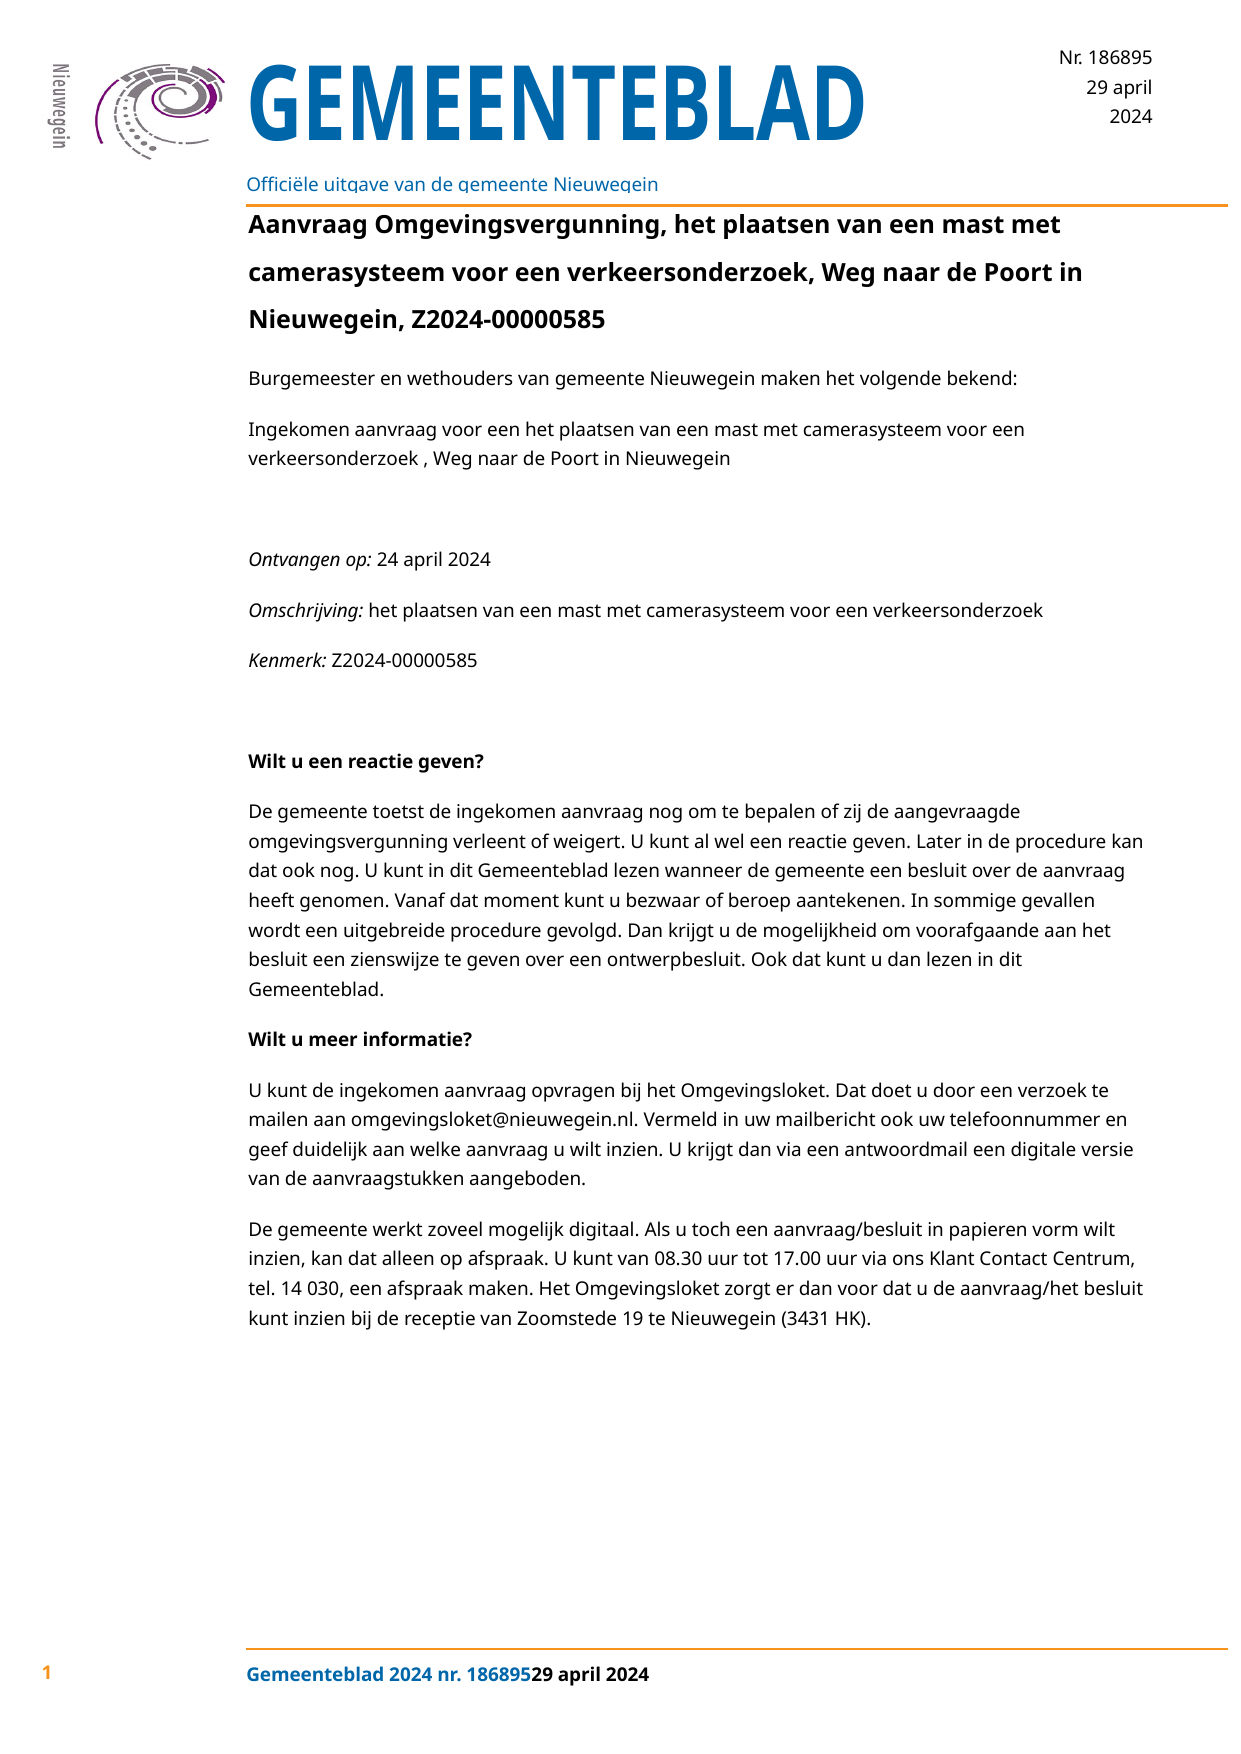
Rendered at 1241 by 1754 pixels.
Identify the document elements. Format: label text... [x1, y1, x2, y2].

text De gemeente toetst de ingekomen aanvraag nog om te bepalen of zij de aangevraagde omgevingsvergunning verleent of weigert. U kunt al wel een reactie geven. Later in de procedure kan dat ook nog. U kunt in dit Gemeenteblad lezen wanneer de gemeente een besluit over de aanvraag heeft genomen. Vanaf dat moment kunt u bezwaar of beroep aantekenen. In sommige gevallen wordt een uitgebreide procedure gevolgd. Dan krijgt u de mogelijkheid om voorafgaande aan het besluit een zienswijze te geven over een ontwerpbesluit. Ook dat kunt u dan lezen in dit Gemeenteblad. [248, 798, 1152, 1002]
text Burgemeester en wethouders van gemeente Nieuwegein maken het volgende bekend: [248, 366, 1152, 391]
text U kunt de ingekomen aanvraag opvragen bij het Omgevingsloket. Dat doet u door een verzoek te mailen aan omgevingsloket@nieuwegein.nl. Vermeld in uw mailbericht ook uw telefoonnummer en geef duidelijk aan welke aanvraag u wilt inzien. U krijgt dan via een antwoordmail een digitale versie van de aanvraagstukken aangeboden. [248, 1077, 1152, 1191]
text Ontvangen op: 24 april 2024 [248, 546, 1152, 572]
text Aanvraag Omgevingsvergunning, het plaatsen van een mast met camerasysteem voor een verkeersonderzoek, Weg naar de Poort in Nieuwegein, Z2024-00000585 [248, 207, 1152, 336]
text Ingekomen aanvraag voor een het plaatsen van een mast met camerasysteem voor een verkeersonderzoek , Weg naar de Poort in Nieuwegein [248, 416, 1152, 471]
picture [41, 47, 231, 172]
text De gemeente werkt zoveel mogelijk digitaal. Als u toch een aanvraag/besluit in papieren vorm wilt inzien, kan dat alleen op afspraak. U kunt van 08.30 uur tot 17.00 uur via ons Klant Contact Centrum, tel. 14 030, een afspraak maken. Het Omgevingsloket zorgt er dan voor dat u de aanvraag/het besluit kunt inzien bij de receptie van Zoomstede 19 te Nieuwegein (3431 HK). [248, 1216, 1152, 1330]
text Wilt u meer informatie? [248, 1026, 1152, 1052]
text Omschrijving: het plaatsen van een mast met camerasysteem voor een verkeersonderzoek [248, 597, 1152, 622]
text Kenmerk: Z2024-00000585 [248, 647, 1152, 673]
text Wilt u een reactie geven? [248, 748, 1152, 774]
